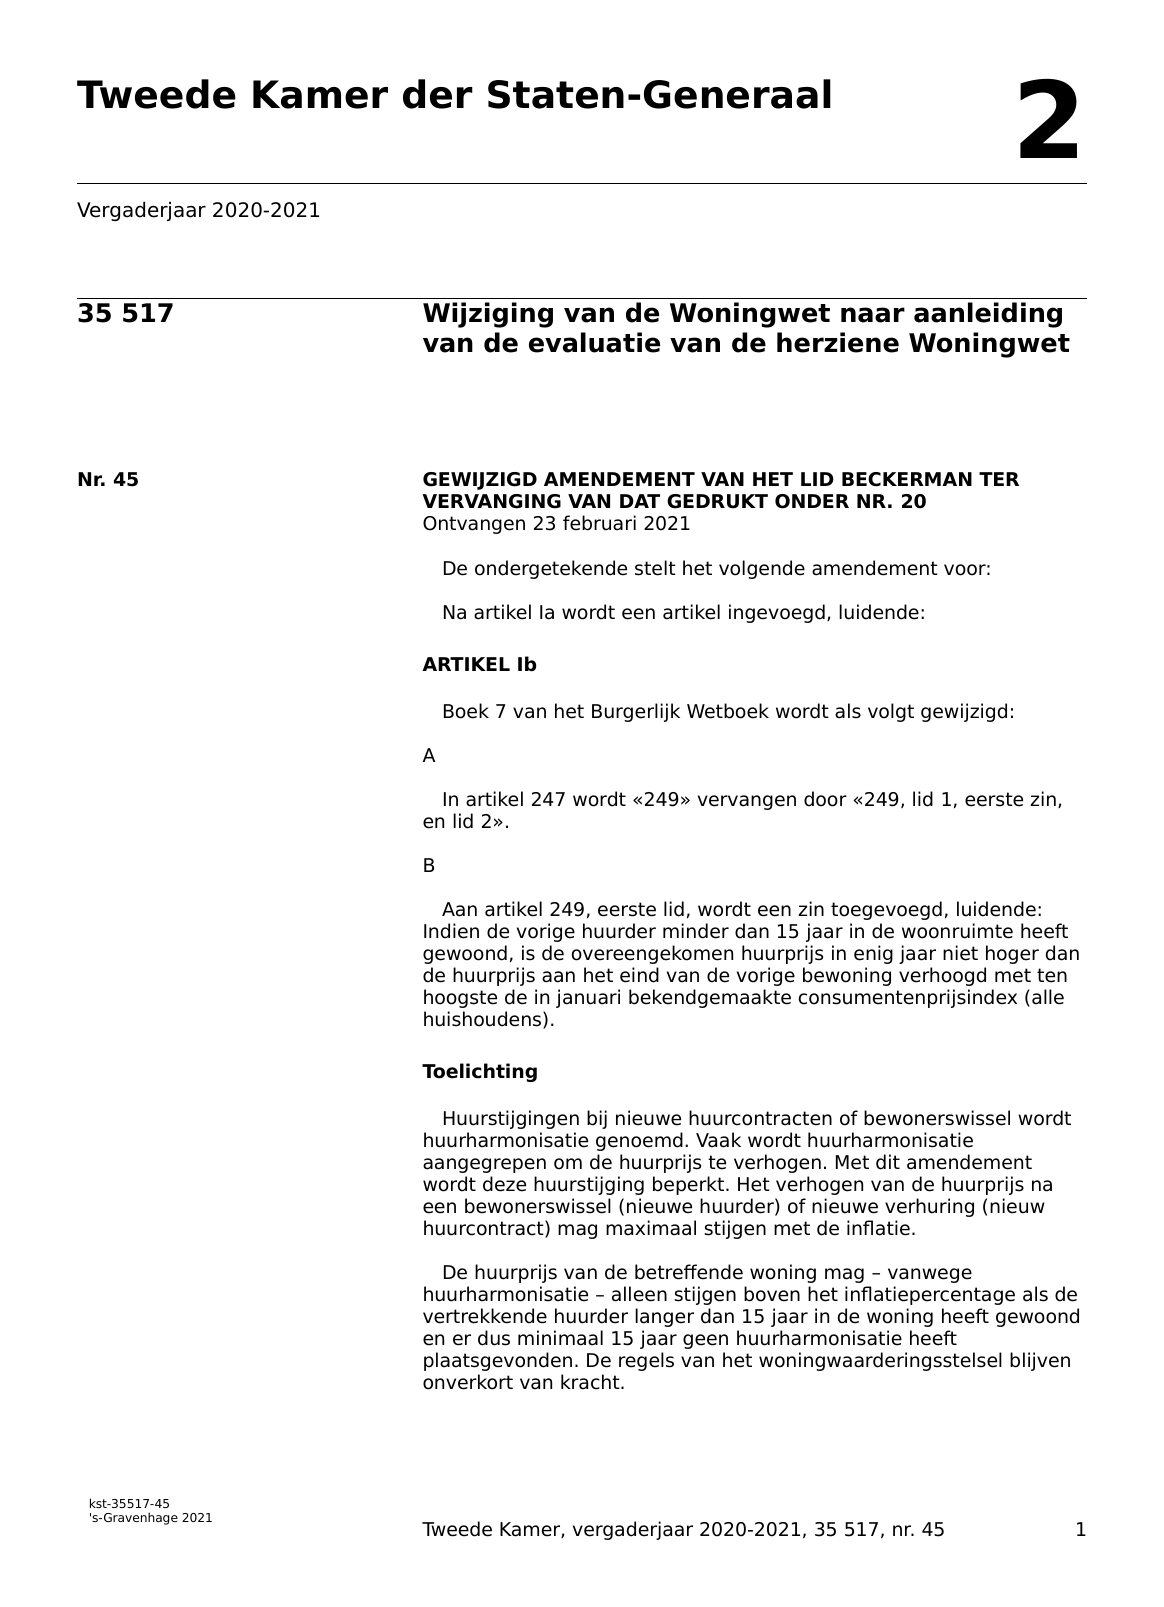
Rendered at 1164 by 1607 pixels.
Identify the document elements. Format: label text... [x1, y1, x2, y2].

text De huurprijs van de betreffende woning mag – vanwege huurharmonisatie – alleen stijgen boven het inflatiepercentage als de vertrekkende huurder langer dan 15 jaar in de woning heeft gewoond en er dus minimaal 15 jaar geen huurharmonisatie heeft plaatsgevonden. De regels van het woningwaarderingsstelsel blijven onverkort van kracht. [422, 1262, 1087, 1394]
subtitle Nr. 45 GEWIJZIGD AMENDEMENT VAN HET LID BECKERMAN TER VERVANGING VAN DAT GEDRUKT ONDER NR. 20 [77, 469, 1087, 513]
text Huurstijgingen bij nieuwe huurcontracten of bewonerswissel wordt huurharmonisatie genoemd. Vaak wordt huurharmonisatie aangegrepen om de huurprijs te verhogen. Met dit amendement wordt deze huurstijging beperkt. Het verhogen van de huurprijs na een bewonerswissel (nieuwe huurder) of nieuwe verhuring (nieuw huurcontract) mag maximaal stijgen met de inflatie. [422, 1108, 1087, 1240]
text De ondergetekende stelt het volgende amendement voor: [422, 557, 1087, 579]
text Aan artikel 249, eerste lid, wordt een zin toegevoegd, luidende: Indien de vorige huurder minder dan 15 jaar in de woonruimte heeft gewoond, is de overeengekomen huurprijs in enig jaar niet hoger dan de huurprijs aan het eind van de vorige bewoning verhoogd met ten hoogste de in januari bekendgemaakte consumentenprijsindex (alle huishoudens). [422, 899, 1087, 1031]
table_header Tweede Kamer der Staten-Generaal [77, 59, 886, 183]
text Na artikel Ia wordt een artikel ingevoegd, luidende: [422, 602, 1087, 624]
text In artikel 247 wordt «249» vervangen door «249, lid 1, eerste zin, en lid 2». [422, 789, 1087, 833]
text 's-Gravenhage 2021 [88, 1511, 323, 1525]
text A [422, 745, 1087, 767]
text Boek 7 van het Burgerlijk Wetboek wordt als volgt gewijzigd: [422, 701, 1087, 723]
text B [422, 855, 1087, 877]
subtitle Toelichting [422, 1061, 1087, 1083]
text kst-35517-45 [88, 1497, 323, 1511]
subtitle ARTIKEL Ib [422, 654, 1087, 676]
subtitle 35 517 Wijziging van de Woningwet naar aanleiding van de evaluatie van de herziene Woningwet [77, 299, 1087, 358]
text Ontvangen 23 februari 2021 [422, 513, 1087, 535]
table_header 2 [886, 59, 1087, 183]
table_cell Vergaderjaar 2020-2021 [77, 184, 1087, 298]
